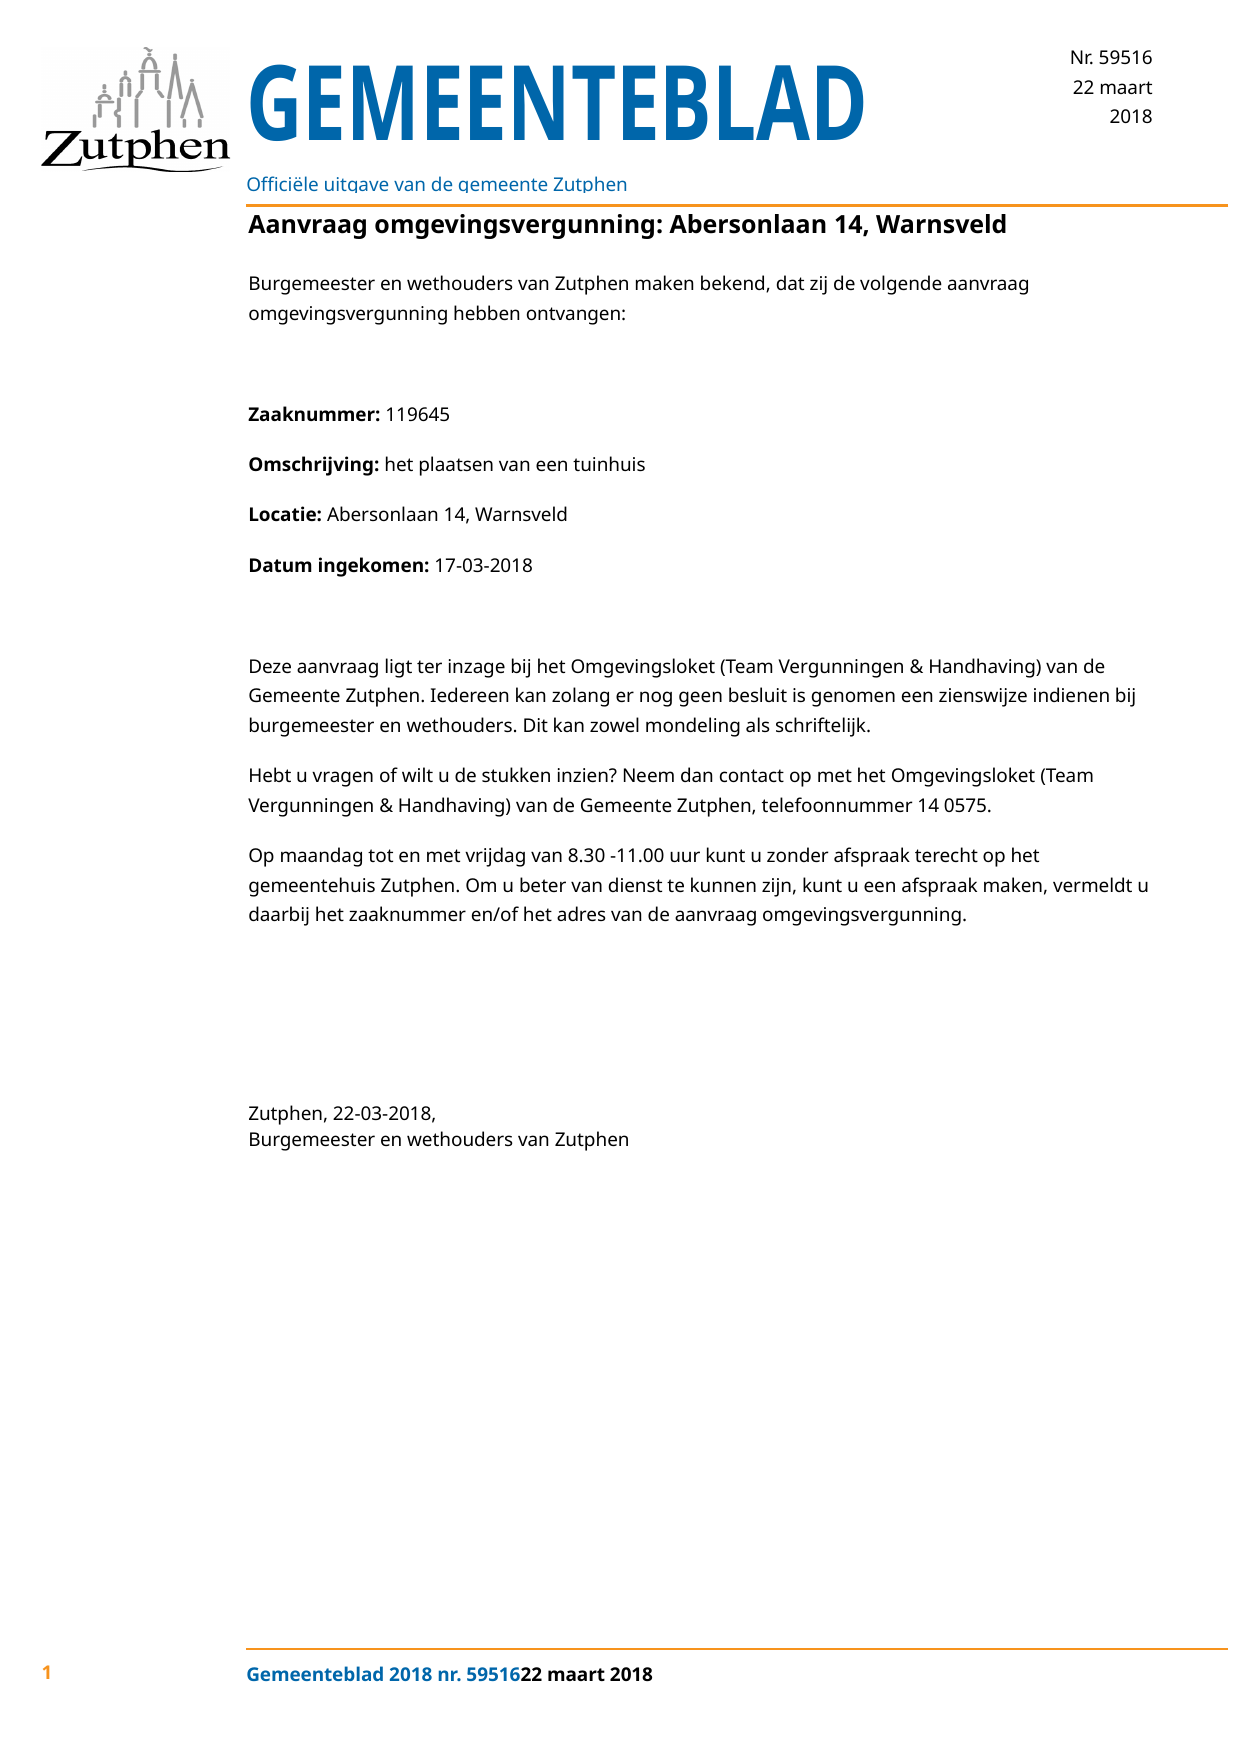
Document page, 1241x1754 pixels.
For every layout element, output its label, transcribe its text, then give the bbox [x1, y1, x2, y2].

text Deze aanvraag ligt ter inzage bij het Omgevingsloket (Team Vergunningen & Handhaving) van de Gemeente Zutphen. Iedereen kan zolang er nog geen besluit is genomen een zienswijze indienen bij burgemeester en wethouders. Dit kan zowel mondeling als schriftelijk. [248, 653, 1152, 738]
text Omschrijving: het plaatsen van een tuinhuis [248, 451, 1152, 477]
text Burgemeester en wethouders van Zutphen [248, 1126, 1152, 1152]
text Zutphen, 22-03-2018, [248, 1101, 1152, 1126]
text Datum ingekomen: 17-03-2018 [248, 552, 1152, 578]
text Zaaknummer: 119645 [248, 401, 1152, 426]
text Burgemeester en wethouders van Zutphen maken bekend, dat zij de volgende aanvraag omgevingsvergunning hebben ontvangen: [248, 270, 1152, 326]
picture [41, 47, 231, 172]
text Hebt u vragen of wilt u de stukken inzien? Neem dan contact op met het Omgevingsloket (Team Vergunningen & Handhaving) van de Gemeente Zutphen, telefoonnummer 14 0575. [248, 762, 1152, 818]
text Locatie: Abersonlaan 14, Warnsveld [248, 502, 1152, 527]
text Op maandag tot en met vrijdag van 8.30 -11.00 uur kunt u zonder afspraak terecht op het gemeentehuis Zutphen. Om u beter van dienst te kunnen zijn, kunt u een afspraak maken, vermeldt u daarbij het zaaknummer en/of het adres van de aanvraag omgevingsvergunning. [248, 842, 1152, 927]
text Aanvraag omgevingsvergunning: Abersonlaan 14, Warnsveld [248, 207, 1152, 241]
